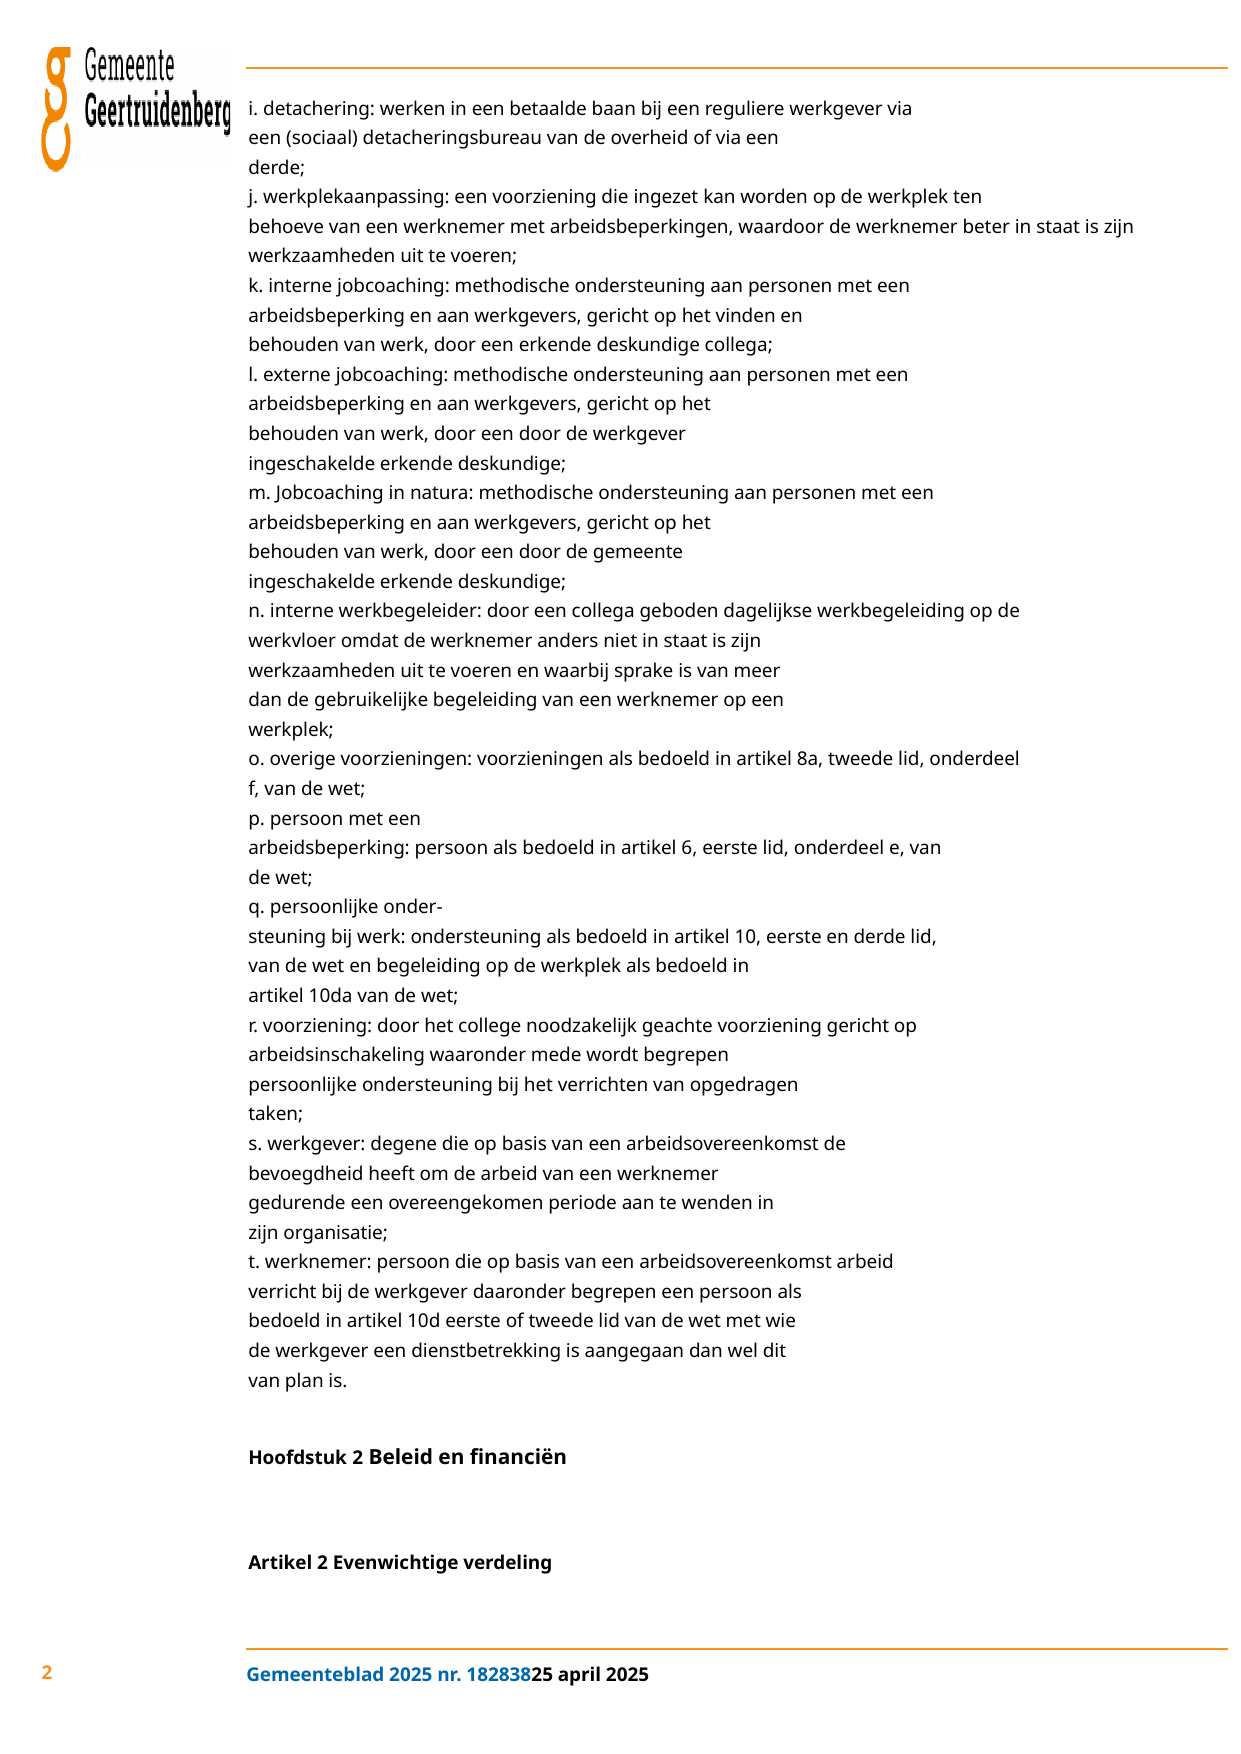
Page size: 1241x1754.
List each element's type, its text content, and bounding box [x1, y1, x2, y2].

picture [41, 47, 231, 172]
text behouden van werk, door een door de gemeente [248, 538, 1152, 564]
text taken; [248, 1101, 1152, 1126]
text ingeschakelde erkende deskundige; [248, 450, 1152, 476]
text gedurende een overeengekomen periode aan te wenden in [248, 1189, 1152, 1215]
text arbeidsbeperking en aan werkgevers, gericht op het [248, 509, 1152, 535]
text de wet; [248, 864, 1152, 890]
text werkplek; [248, 716, 1152, 742]
text l. externe jobcoaching: methodische ondersteuning aan personen met een [248, 361, 1152, 387]
text artikel 10da van de wet; [248, 982, 1152, 1008]
text s. werkgever: degene die op basis van een arbeidsovereenkomst de [248, 1130, 1152, 1156]
text q. persoonlijke onder- [248, 893, 1152, 919]
text Artikel 2 Evenwichtige verdeling [248, 1549, 1152, 1575]
text arbeidsbeperking en aan werkgevers, gericht op het [248, 391, 1152, 416]
text derde; [248, 154, 1152, 180]
text bevoegdheid heeft om de arbeid van een werknemer [248, 1160, 1152, 1186]
text dan de gebruikelijke begeleiding van een werknemer op een [248, 686, 1152, 712]
text arbeidsbeperking en aan werkgevers, gericht op het vinden en [248, 302, 1152, 328]
text r. voorziening: door het college noodzakelijk geachte voorziening gericht op [248, 1012, 1152, 1038]
text j. werkplekaanpassing: een voorziening die ingezet kan worden op de werkplek ten [248, 183, 1152, 209]
text werkzaamheden uit te voeren en waarbij sprake is van meer [248, 657, 1152, 683]
text zijn organisatie; [248, 1219, 1152, 1245]
text m. Jobcoaching in natura: methodische ondersteuning aan personen met een [248, 479, 1152, 505]
text behouden van werk, door een erkende deskundige collega; [248, 331, 1152, 357]
text van plan is. [248, 1367, 1152, 1393]
text arbeidsbeperking: persoon als bedoeld in artikel 6, eerste lid, onderdeel e, van [248, 834, 1152, 860]
text p. persoon met een [248, 805, 1152, 831]
text de werkgever een dienstbetrekking is aangegaan dan wel dit [248, 1337, 1152, 1363]
text f, van de wet; [248, 775, 1152, 801]
text o. overige voorzieningen: voorzieningen als bedoeld in artikel 8a, tweede lid, onderdeel [248, 746, 1152, 771]
text ingeschakelde erkende deskundige; [248, 568, 1152, 594]
text arbeidsinschakeling waaronder mede wordt begrepen [248, 1041, 1152, 1067]
text t. werknemer: persoon die op basis van een arbeidsovereenkomst arbeid [248, 1248, 1152, 1274]
text n. interne werkbegeleider: door een collega geboden dagelijkse werkbegeleiding op de [248, 598, 1152, 623]
text Hoofdstuk 2 Beleid en financiën [248, 1442, 1152, 1471]
text werkvloer omdat de werknemer anders niet in staat is zijn [248, 627, 1152, 653]
text behoeve van een werknemer met arbeidsbeperkingen, waardoor de werknemer beter in staat is zijn werkzaamheden uit te voeren; [248, 213, 1152, 268]
text k. interne jobcoaching: methodische ondersteuning aan personen met een [248, 272, 1152, 298]
text een (sociaal) detacheringsbureau van de overheid of via een [248, 124, 1152, 150]
text steuning bij werk: ondersteuning als bedoeld in artikel 10, eerste en derde lid, [248, 923, 1152, 949]
text bedoeld in artikel 10d eerste of tweede lid van de wet met wie [248, 1308, 1152, 1333]
text i. detachering: werken in een betaalde baan bij een reguliere werkgever via [248, 95, 1152, 121]
text verricht bij de werkgever daaronder begrepen een persoon als [248, 1278, 1152, 1304]
text persoonlijke ondersteuning bij het verrichten van opgedragen [248, 1071, 1152, 1097]
text behouden van werk, door een door de werkgever [248, 420, 1152, 446]
text van de wet en begeleiding op de werkplek als bedoeld in [248, 953, 1152, 978]
